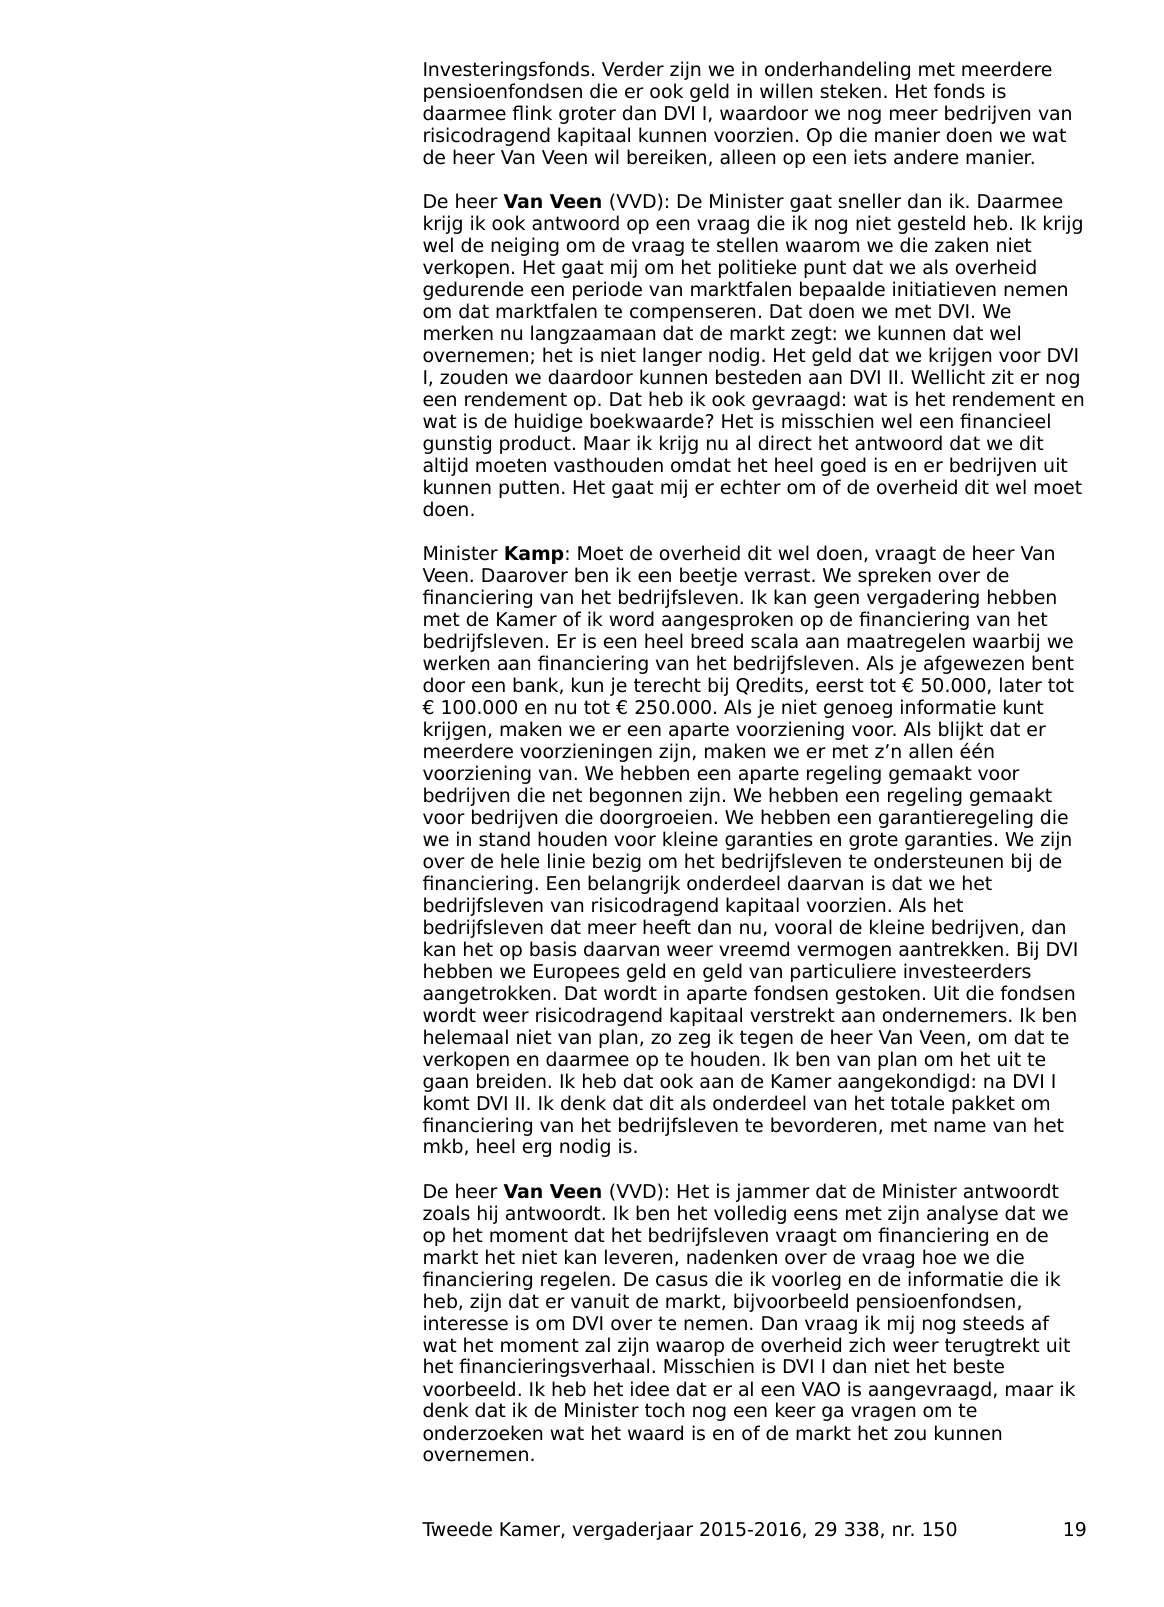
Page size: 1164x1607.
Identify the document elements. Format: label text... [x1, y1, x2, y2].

text De heer Van Veen (VVD): De Minister gaat sneller dan ik. Daarmee krijg ik ook antwoord op een vraag die ik nog niet gesteld heb. Ik krijg wel de neiging om de vraag te stellen waarom we die zaken niet verkopen. Het gaat mij om het politieke punt dat we als overheid gedurende een periode van marktfalen bepaalde initiatieven nemen om dat marktfalen te compenseren. Dat doen we met DVI. We merken nu langzaamaan dat de markt zegt: we kunnen dat wel overnemen; het is niet langer nodig. Het geld dat we krijgen voor DVI I, zouden we daardoor kunnen besteden aan DVI II. Wellicht zit er nog een rendement op. Dat heb ik ook gevraagd: wat is het rendement en wat is de huidige boekwaarde? Het is misschien wel een financieel gunstig product. Maar ik krijg nu al direct het antwoord dat we dit altijd moeten vasthouden omdat het heel goed is en er bedrijven uit kunnen putten. Het gaat mij er echter om of de overheid dit wel moet doen. [422, 191, 1087, 521]
text De heer Van Veen (VVD): Het is jammer dat de Minister antwoordt zoals hij antwoordt. Ik ben het volledig eens met zijn analyse dat we op het moment dat het bedrijfsleven vraagt om financiering en de markt het niet kan leveren, nadenken over de vraag hoe we die financiering regelen. De casus die ik voorleg en de informatie die ik heb, zijn dat er vanuit de markt, bijvoorbeeld pensioenfondsen, interesse is om DVI over te nemen. Dan vraag ik mij nog steeds af wat het moment zal zijn waarop de overheid zich weer terugtrekt uit het financieringsverhaal. Misschien is DVI I dan niet het beste voorbeeld. Ik heb het idee dat er al een VAO is aangevraagd, maar ik denk dat ik de Minister toch nog een keer ga vragen om te onderzoeken wat het waard is en of de markt het zou kunnen overnemen. [422, 1181, 1087, 1466]
text Minister Kamp: Moet de overheid dit wel doen, vraagt de heer Van Veen. Daarover ben ik een beetje verrast. We spreken over de financiering van het bedrijfsleven. Ik kan geen vergadering hebben met de Kamer of ik word aangesproken op de financiering van het bedrijfsleven. Er is een heel breed scala aan maatregelen waarbij we werken aan financiering van het bedrijfsleven. Als je afgewezen bent door een bank, kun je terecht bij Qredits, eerst tot € 50.000, later tot € 100.000 en nu tot € 250.000. Als je niet genoeg informatie kunt krijgen, maken we er een aparte voorziening voor. Als blijkt dat er meerdere voorzieningen zijn, maken we er met z’n allen één voorziening van. We hebben een aparte regeling gemaakt voor bedrijven die net begonnen zijn. We hebben een regeling gemaakt voor bedrijven die doorgroeien. We hebben een garantieregeling die we in stand houden voor kleine garanties en grote garanties. We zijn over de hele linie bezig om het bedrijfsleven te ondersteunen bij de financiering. Een belangrijk onderdeel daarvan is dat we het bedrijfsleven van risicodragend kapitaal voorzien. Als het bedrijfsleven dat meer heeft dan nu, vooral de kleine bedrijven, dan kan het op basis daarvan weer vreemd vermogen aantrekken. Bij DVI hebben we Europees geld en geld van particuliere investeerders aangetrokken. Dat wordt in aparte fondsen gestoken. Uit die fondsen wordt weer risicodragend kapitaal verstrekt aan ondernemers. Ik ben helemaal niet van plan, zo zeg ik tegen de heer Van Veen, om dat te verkopen en daarmee op te houden. Ik ben van plan om het uit te gaan breiden. Ik heb dat ook aan de Kamer aangekondigd: na DVI I komt DVI II. Ik denk dat dit als onderdeel van het totale pakket om financiering van het bedrijfsleven te bevorderen, met name van het mkb, heel erg nodig is. [422, 543, 1087, 1158]
text Investeringsfonds. Verder zijn we in onderhandeling met meerdere pensioenfondsen die er ook geld in willen steken. Het fonds is daarmee flink groter dan DVI I, waardoor we nog meer bedrijven van risicodragend kapitaal kunnen voorzien. Op die manier doen we wat de heer Van Veen wil bereiken, alleen op een iets andere manier. [422, 59, 1087, 169]
